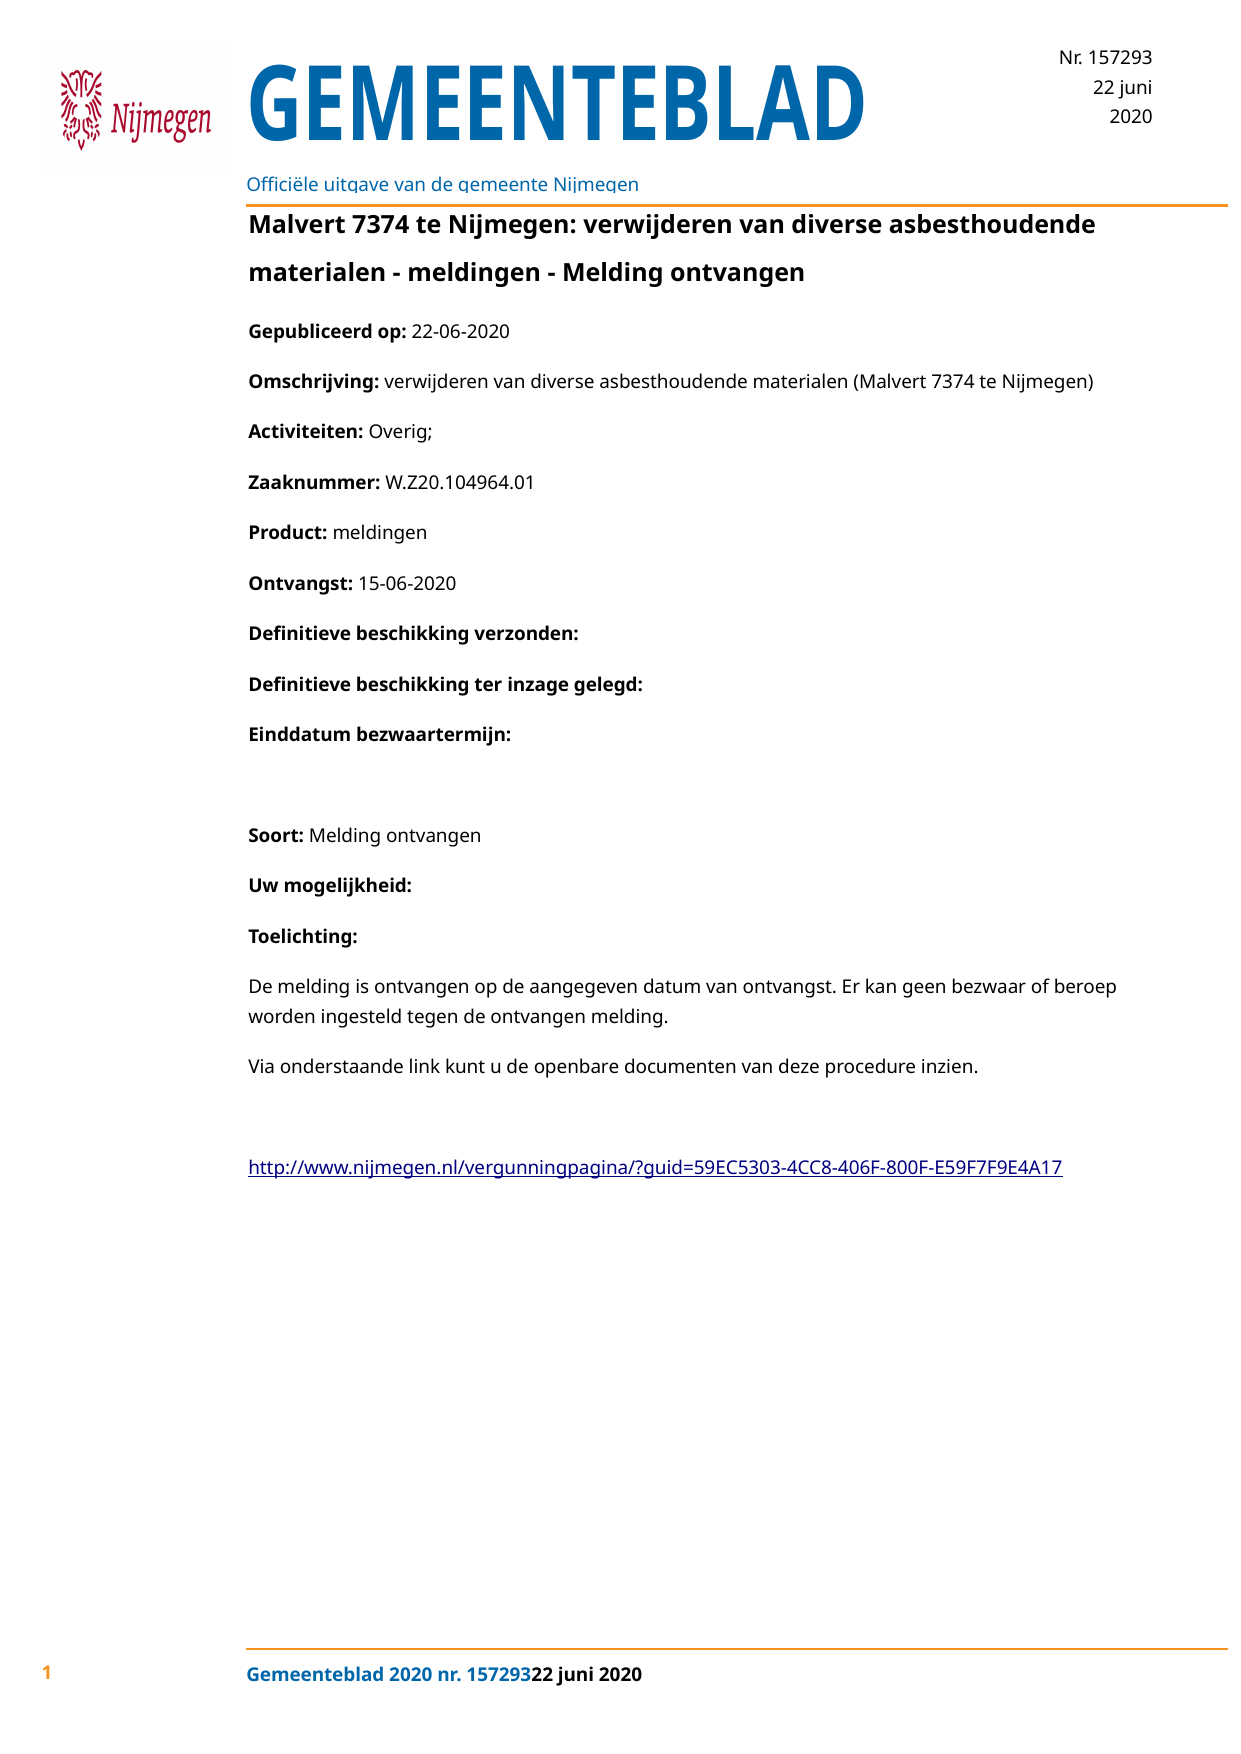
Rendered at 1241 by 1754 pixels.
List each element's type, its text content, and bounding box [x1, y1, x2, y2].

picture [41, 47, 231, 172]
text Ontvangst: 15-06-2020 [248, 570, 1152, 596]
text Omschrijving: verwijderen van diverse asbesthoudende materialen (Malvert 7374 te Nijmegen) [248, 368, 1152, 394]
text Product: meldingen [248, 519, 1152, 545]
text Activiteiten: Overig; [248, 419, 1152, 444]
text De melding is ontvangen op de aangegeven datum van ontvangst. Er kan geen bezwaar of beroep worden ingesteld tegen de ontvangen melding. [248, 973, 1152, 1029]
text Definitieve beschikking verzonden: [248, 620, 1152, 646]
text Einddatum bezwaartermijn: [248, 721, 1152, 747]
text http://www.nijmegen.nl/vergunningpagina/?guid=59EC5303-4CC8-406F-800F-E59F7F9E4A17 [248, 1154, 1152, 1180]
text Toelichting: [248, 923, 1152, 949]
text Gepubliceerd op: 22-06-2020 [248, 318, 1152, 344]
text Soort: Melding ontvangen [248, 822, 1152, 848]
text Zaaknummer: W.Z20.104964.01 [248, 469, 1152, 495]
text Definitieve beschikking ter inzage gelegd: [248, 671, 1152, 697]
text Uw mogelijkheid: [248, 872, 1152, 898]
text Via onderstaande link kunt u de openbare documenten van deze procedure inzien. [248, 1053, 1152, 1079]
text Malvert 7374 te Nijmegen: verwijderen van diverse asbesthoudende materialen - meldingen - Melding ontvangen [248, 207, 1152, 288]
